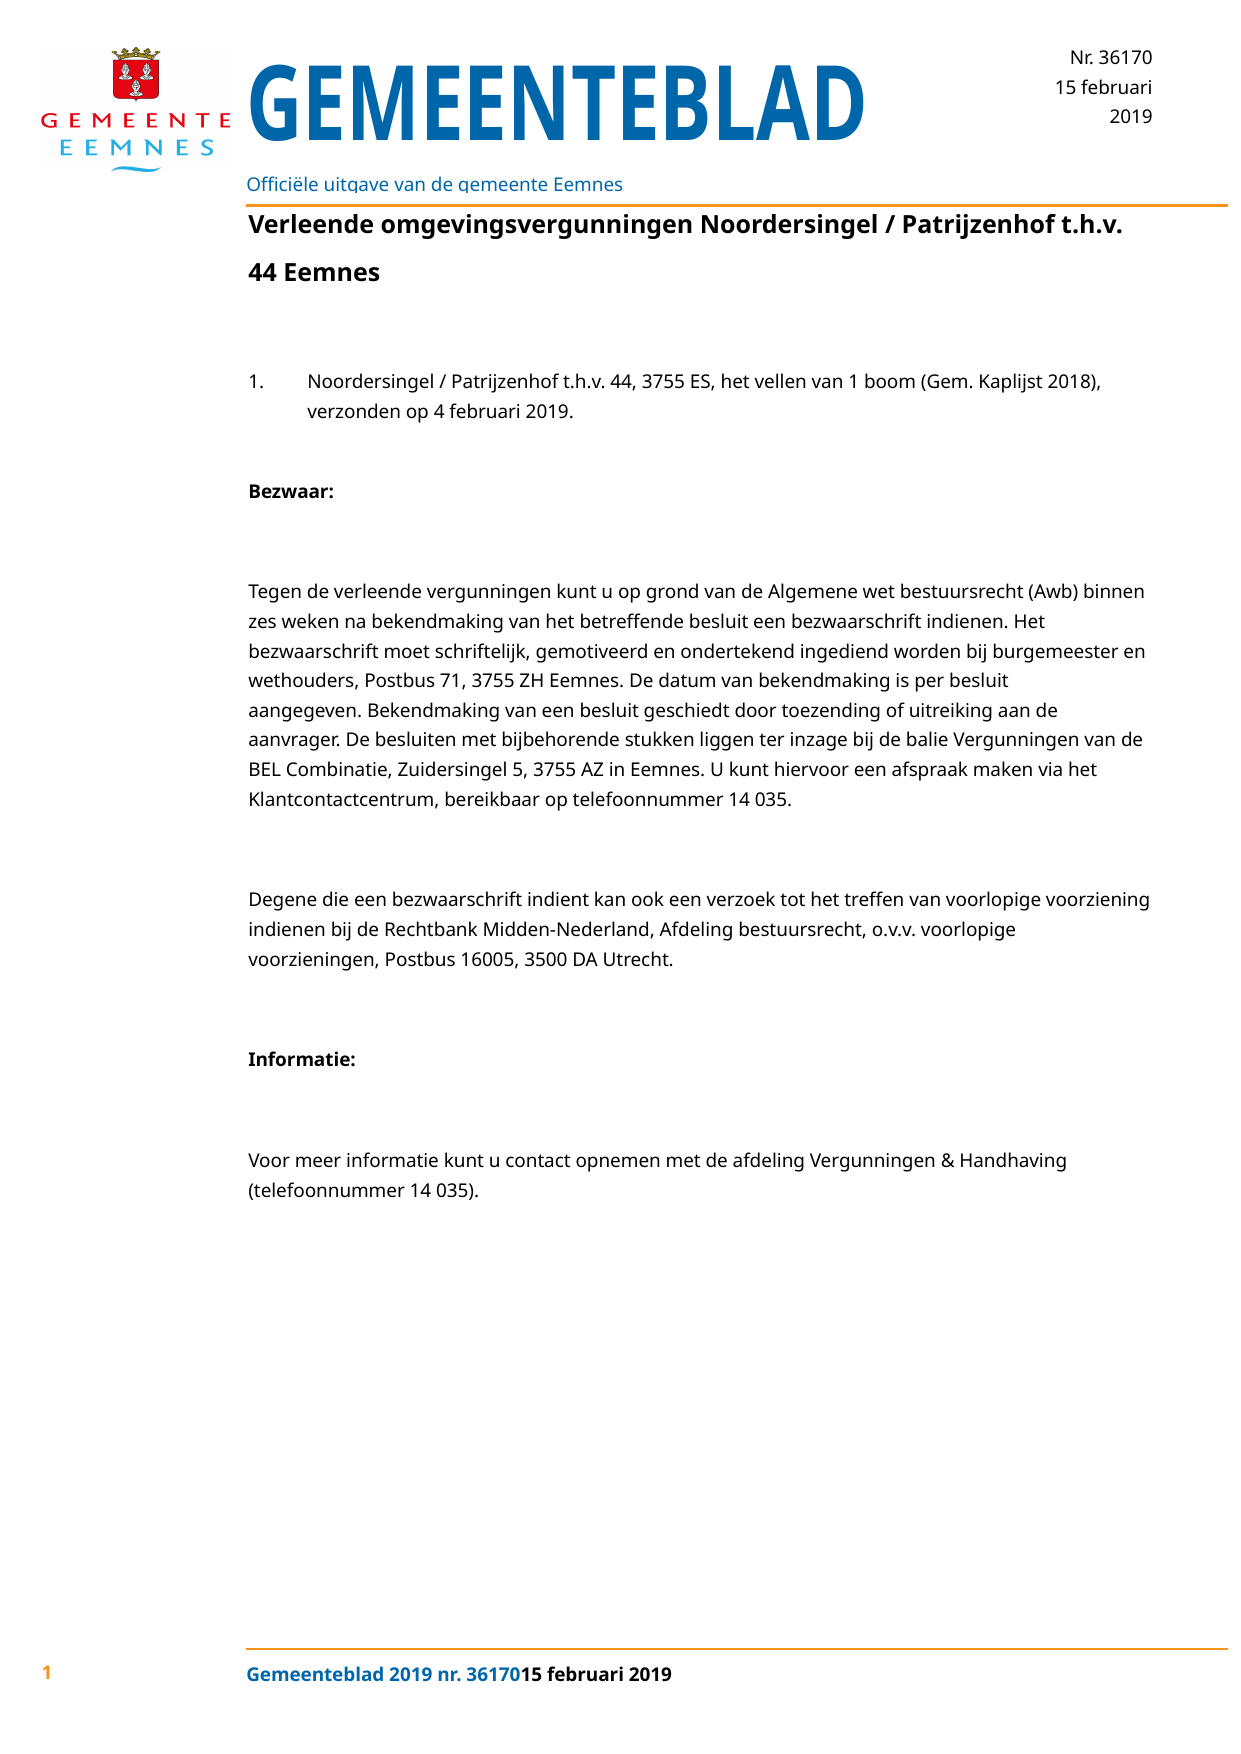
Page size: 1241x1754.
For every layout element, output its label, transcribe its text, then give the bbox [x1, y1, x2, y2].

picture [41, 47, 231, 172]
list Noordersingel / Patrijzenhof t.h.v. 44, 3755 ES, het vellen van 1 boom (Gem. Kaplijst 2018), verzonden op 4 februari 2019. [248, 368, 1152, 424]
text Degene die een bezwaarschrift indient kan ook een verzoek tot het treffen van voorlopige voorziening indienen bij de Rechtbank Midden-Nederland, Afdeling bestuursrecht, o.v.v. voorlopige voorzieningen, Postbus 16005, 3500 DA Utrecht. [248, 887, 1152, 972]
text Bezwaar: [248, 478, 1152, 504]
text Voor meer informatie kunt u contact opnemen met de afdeling Vergunningen & Handhaving (telefoonnummer 14 035). [248, 1147, 1152, 1203]
text Verleende omgevingsvergunningen Noordersingel / Patrijzenhof t.h.v. 44 Eemnes [248, 207, 1152, 288]
text Informatie: [248, 1047, 1152, 1072]
text Tegen de verleende vergunningen kunt u op grond van de Algemene wet bestuursrecht (Awb) binnen zes weken na bekendmaking van het betreffende besluit een bezwaarschrift indienen. Het bezwaarschrift moet schriftelijk, gemotiveerd en ondertekend ingediend worden bij burgemeester en wethouders, Postbus 71, 3755 ZH Eemnes. De datum van bekendmaking is per besluit aangegeven. Bekendmaking van een besluit geschiedt door toezending of uitreiking aan de aanvrager. De besluiten met bijbehorende stukken liggen ter inzage bij de balie Vergunningen van de BEL Combinatie, Zuidersingel 5, 3755 AZ in Eemnes. U kunt hiervoor een afspraak maken via het Klantcontactcentrum, bereikbaar op telefoonnummer 14 035. [248, 579, 1152, 812]
